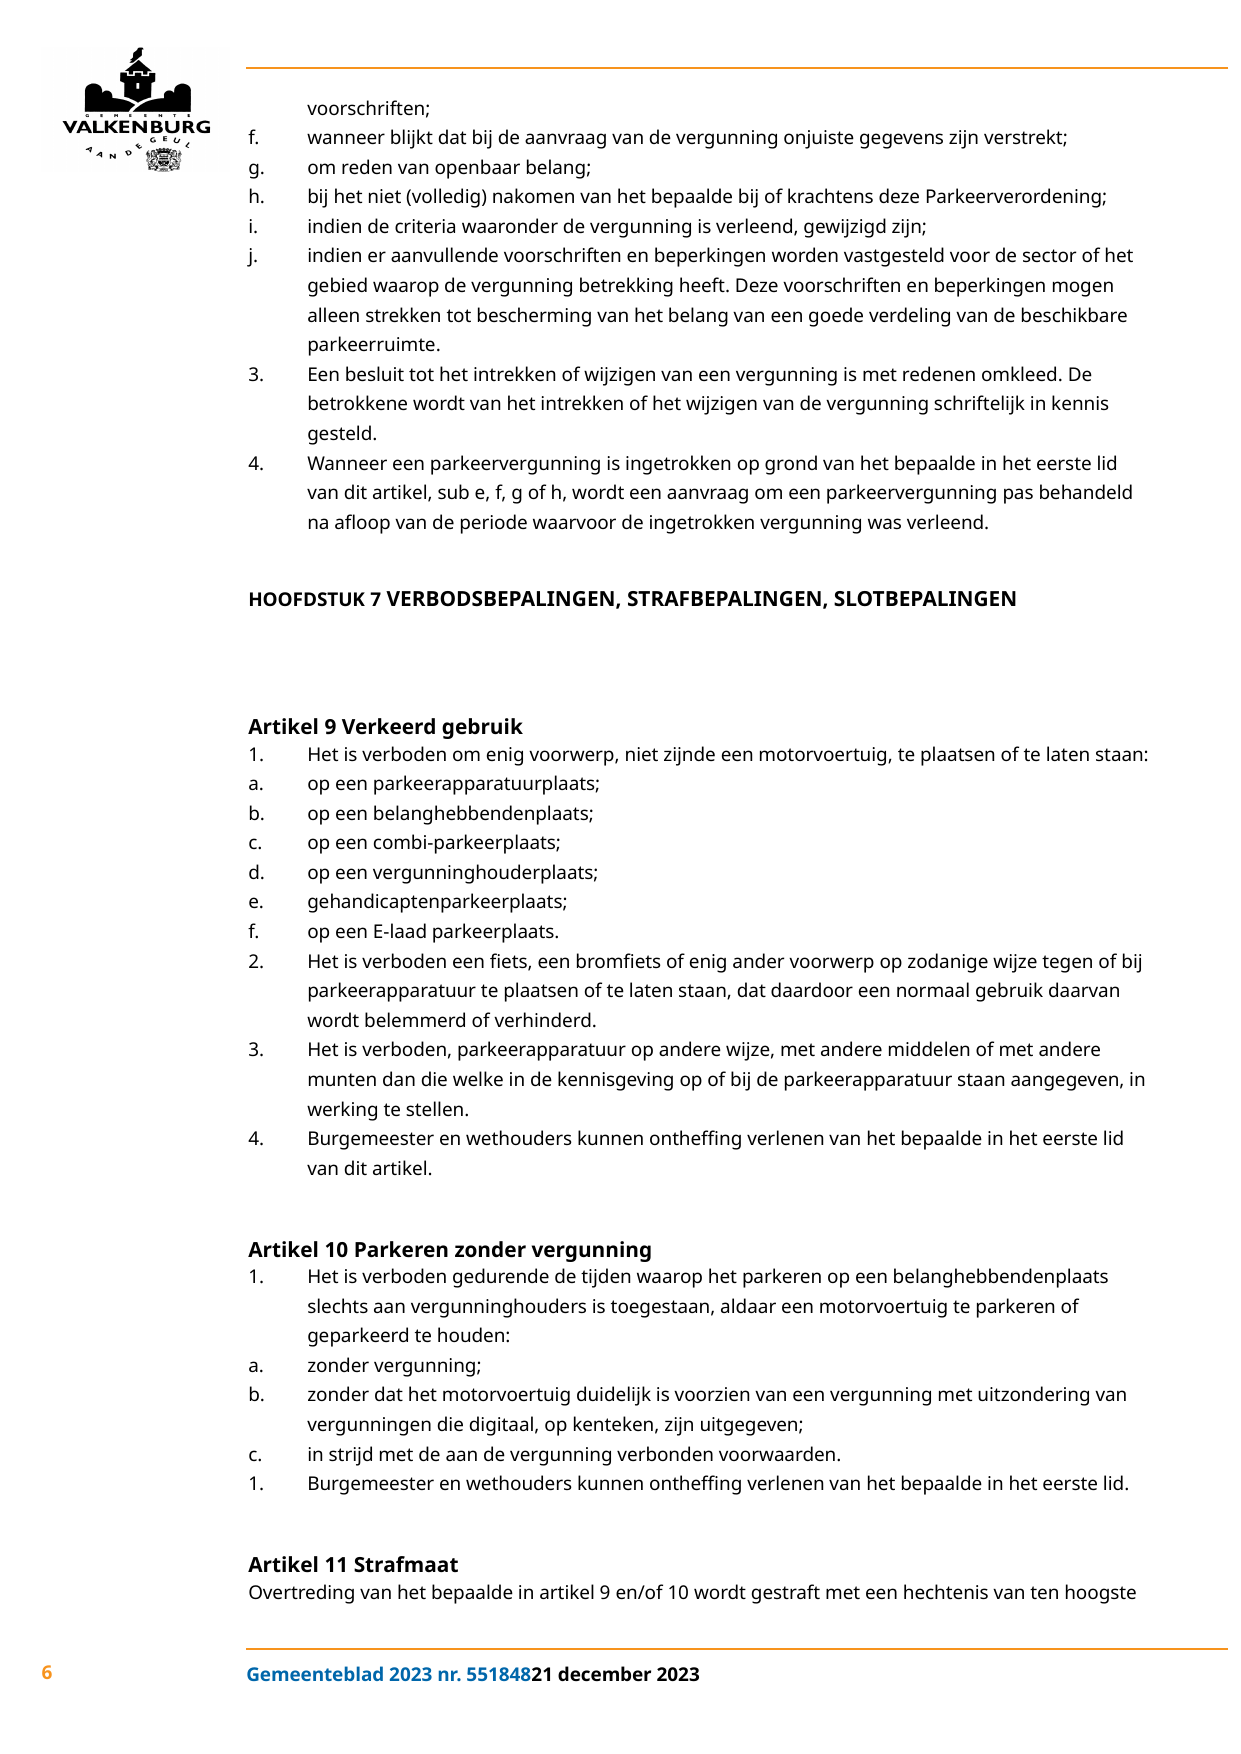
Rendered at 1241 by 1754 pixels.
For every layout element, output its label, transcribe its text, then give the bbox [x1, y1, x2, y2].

text Artikel 10 Parkeren zonder vergunning [248, 1235, 1152, 1263]
list om reden van openbaar belang; [248, 154, 1152, 180]
list op een vergunninghouderplaats; [248, 859, 1152, 885]
list Het is verboden, parkeerapparatuur op andere wijze, met andere middelen of met andere munten dan die welke in de kennisgeving op of bij de parkeerapparatuur staan aangegeven, in werking te stellen. [248, 1037, 1152, 1121]
text Artikel 11 Strafmaat [248, 1550, 1152, 1579]
list Burgemeester en wethouders kunnen ontheffing verlenen van het bepaalde in het eerste lid van dit artikel. [248, 1125, 1152, 1181]
list op een parkeerapparatuurplaats; [248, 770, 1152, 796]
list voorschriften; [248, 95, 1152, 121]
list gehandicaptenparkeerplaats; [248, 889, 1152, 914]
text HOOFDSTUK 7 VERBODSBEPALINGEN, STRAFBEPALINGEN, SLOTBEPALINGEN [248, 584, 1152, 613]
list Het is verboden om enig voorwerp, niet zijnde een motorvoertuig, te plaatsen of te laten staan: [248, 741, 1152, 766]
text Artikel 9 Verkeerd gebruik [248, 712, 1152, 741]
picture [41, 47, 231, 172]
list bij het niet (volledig) nakomen van het bepaalde bij of krachtens deze Parkeerverordening; [248, 183, 1152, 209]
list in strijd met de aan de vergunning verbonden voorwaarden. [248, 1441, 1152, 1467]
list indien er aanvullende voorschriften en beperkingen worden vastgesteld voor de sector of het gebied waarop de vergunning betrekking heeft. Deze voorschriften en beperkingen mogen alleen strekken tot bescherming van het belang van een goede verdeling van de beschikbare parkeerruimte. [248, 243, 1152, 357]
list Het is verboden gedurende de tijden waarop het parkeren op een belanghebbendenplaats slechts aan vergunninghouders is toegestaan, aldaar een motorvoertuig te parkeren of geparkeerd te houden: [248, 1263, 1152, 1348]
list Wanneer een parkeervergunning is ingetrokken op grond van het bepaalde in het eerste lid van dit artikel, sub e, f, g of h, wordt een aanvraag om een parkeervergunning pas behandeld na afloop van de periode waarvoor de ingetrokken vergunning was verleend. [248, 450, 1152, 535]
list indien de criteria waaronder de vergunning is verleend, gewijzigd zijn; [248, 213, 1152, 239]
list op een combi-parkeerplaats; [248, 829, 1152, 855]
list Een besluit tot het intrekken of wijzigen van een vergunning is met redenen omkleed. De betrokkene wordt van het intrekken of het wijzigen van de vergunning schriftelijk in kennis gesteld. [248, 361, 1152, 446]
list zonder dat het motorvoertuig duidelijk is voorzien van een vergunning met uitzondering van vergunningen die digitaal, op kenteken, zijn uitgegeven; [248, 1382, 1152, 1437]
list wanneer blijkt dat bij de aanvraag van de vergunning onjuiste gegevens zijn verstrekt; [248, 124, 1152, 150]
list Burgemeester en wethouders kunnen ontheffing verlenen van het bepaalde in het eerste lid. [248, 1470, 1152, 1496]
text Overtreding van het bepaalde in artikel 9 en/of 10 wordt gestraft met een hechtenis van ten hoogste [248, 1579, 1152, 1604]
list zonder vergunning; [248, 1352, 1152, 1378]
list Het is verboden een fiets, een bromfiets of enig ander voorwerp op zodanige wijze tegen of bij parkeerapparatuur te plaatsen of te laten staan, dat daardoor een normaal gebruik daarvan wordt belemmerd of verhinderd. [248, 948, 1152, 1033]
list op een belanghebbendenplaats; [248, 800, 1152, 826]
list op een E-laad parkeerplaats. [248, 918, 1152, 944]
